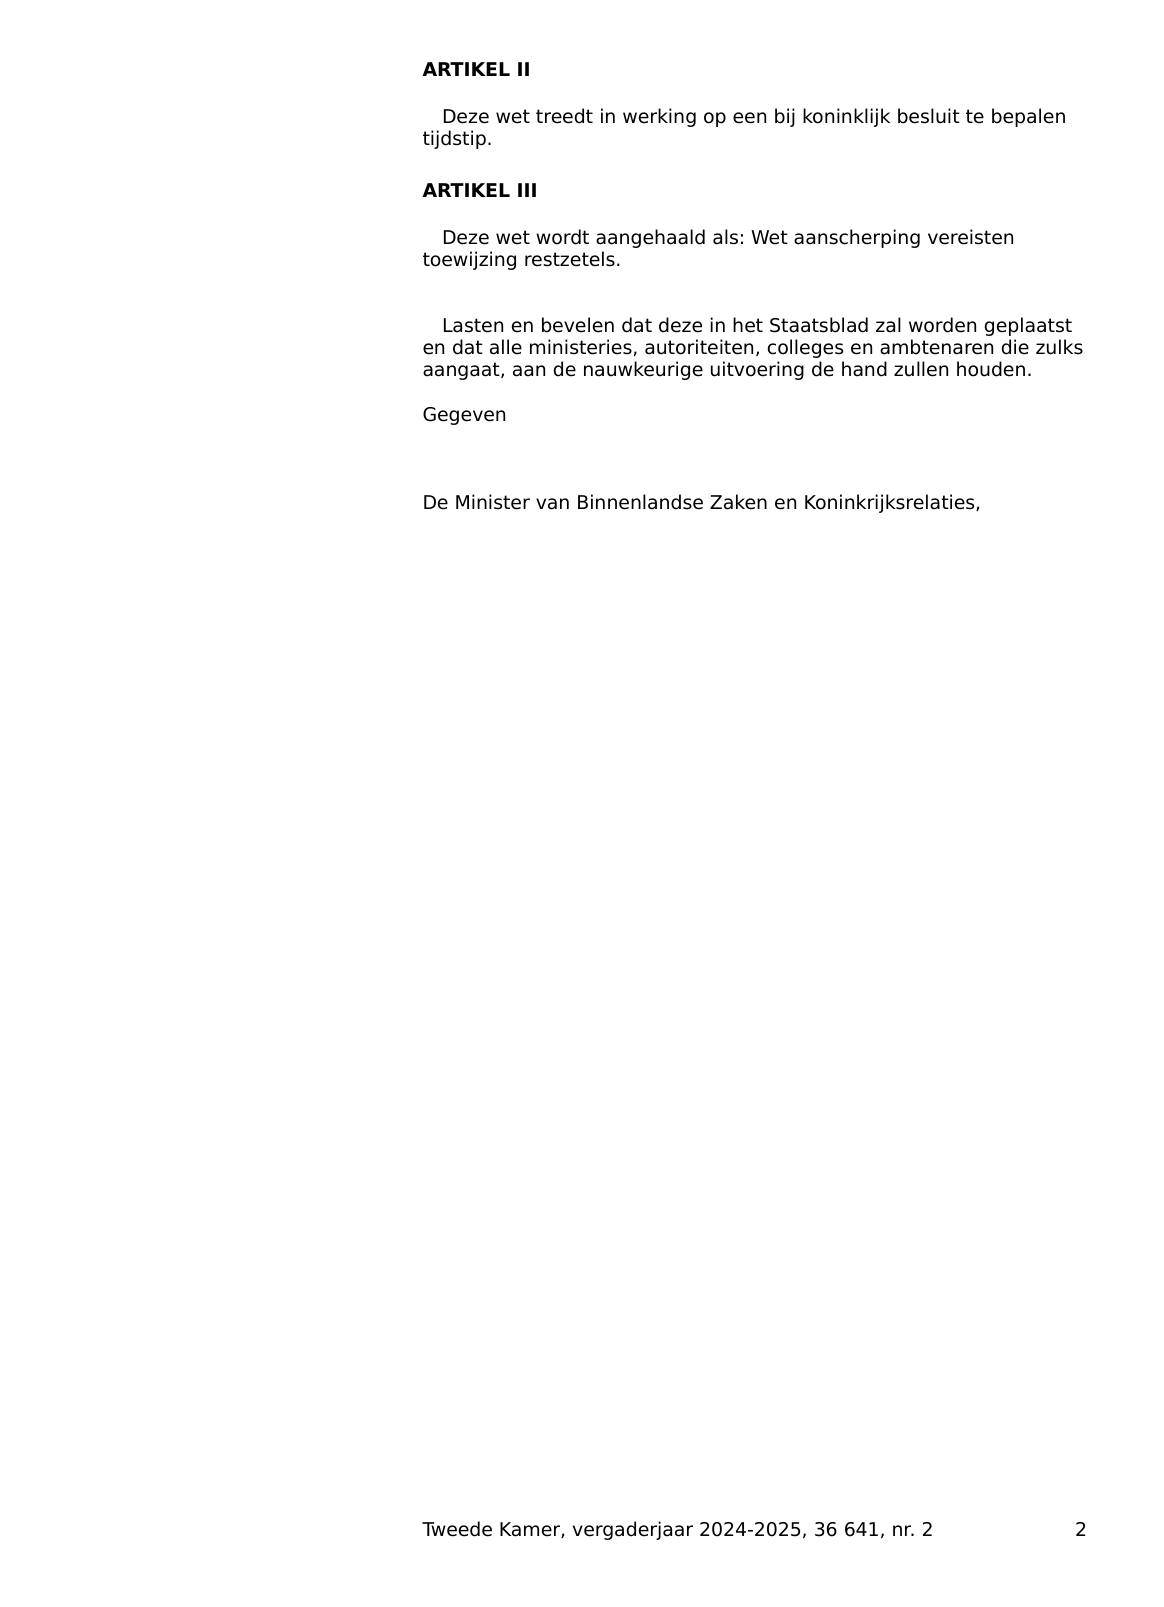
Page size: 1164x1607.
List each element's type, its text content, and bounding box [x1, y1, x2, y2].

text Deze wet treedt in werking op een bij koninklijk besluit te bepalen tijdstip. [422, 106, 1087, 150]
subtitle ARTIKEL II [422, 59, 1087, 81]
text De Minister van Binnenlandse Zaken en Koninkrijksrelaties, [422, 492, 1087, 514]
text Lasten en bevelen dat deze in het Staatsblad zal worden geplaatst en dat alle ministeries, autoriteiten, colleges en ambtenaren die zulks aangaat, aan de nauwkeurige uitvoering de hand zullen houden. [422, 315, 1087, 381]
subtitle ARTIKEL III [422, 180, 1087, 202]
text Gegeven [422, 403, 1087, 425]
text Deze wet wordt aangehaald als: Wet aanscherping vereisten toewijzing restzetels. [422, 227, 1087, 271]
